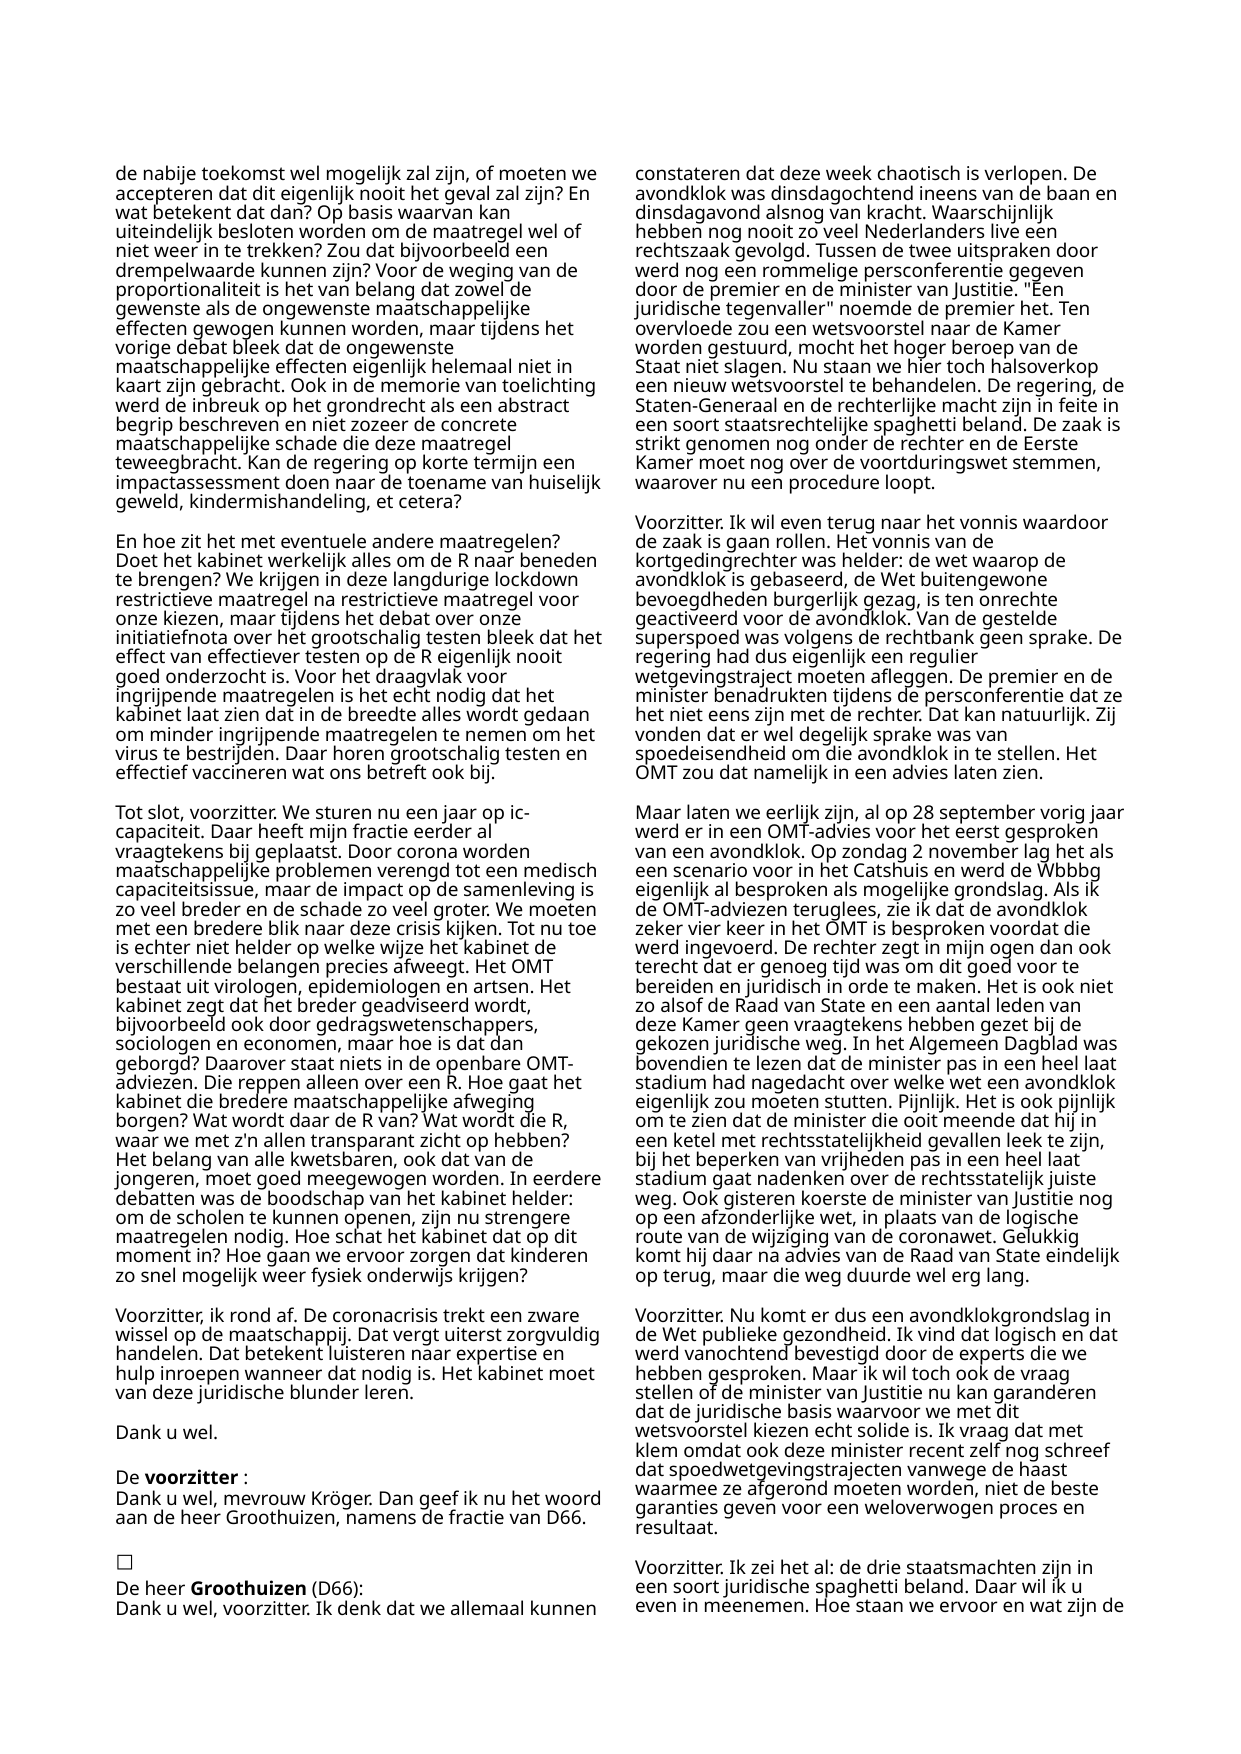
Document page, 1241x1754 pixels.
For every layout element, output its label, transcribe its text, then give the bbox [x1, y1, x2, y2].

text Maar laten we eerlijk zijn, al op 28 september vorig jaar werd er in een OMT-advies voor het eerst gesproken van een avondklok. Op zondag 2 november lag het als een scenario voor in het Catshuis en werd de Wbbbg eigenlijk al besproken als mogelijke grondslag. Als ik de OMT-adviezen teruglees, zie ik dat de avondklok zeker vier keer in het OMT is besproken voordat die werd ingevoerd. De rechter zegt in mijn ogen dan ook terecht dat er genoeg tijd was om dit goed voor te bereiden en juridisch in orde te maken. Het is ook niet zo alsof de Raad van State en een aantal leden van deze Kamer geen vraagtekens hebben gezet bij de gekozen juridische weg. In het Algemeen Dagblad was bovendien te lezen dat de minister pas in een heel laat stadium had nagedacht over welke wet een avondklok eigenlijk zou moeten stutten. Pijnlijk. Het is ook pijnlijk om te zien dat de minister die ooit meende dat hij in een ketel met rechtsstatelijkheid gevallen leek te zijn, bij het beperken van vrijheden pas in een heel laat stadium gaat nadenken over de rechtsstatelijk juiste weg. Ook gisteren koerste de minister van Justitie nog op een afzonderlijke wet, in plaats van de logische route van de wijziging van de coronawet. Gelukkig komt hij daar na advies van de Raad van State eindelijk op terug, maar die weg duurde wel erg lang. [635, 804, 1125, 1286]
text Dank u wel, voorzitter. Ik denk dat we allemaal kunnen [115, 1600, 605, 1620]
text ⬜ [115, 1549, 605, 1575]
text De voorzitter : [115, 1464, 605, 1489]
text De heer Groothuizen (D66): [115, 1575, 605, 1600]
text Voorzitter, ik rond af. De coronacrisis trekt een zware wissel op de maatschappij. Dat vergt uiterst zorgvuldig handelen. Dat betekent luisteren naar expertise en hulp inroepen wanneer dat nodig is. Het kabinet moet van deze juridische blunder leren. [115, 1307, 605, 1403]
text En hoe zit het met eventuele andere maatregelen? Doet het kabinet werkelijk alles om de R naar beneden te brengen? We krijgen in deze langdurige lockdown restrictieve maatregel na restrictieve maatregel voor onze kiezen, maar tijdens het debat over onze initiatiefnota over het grootschalig testen bleek dat het effect van effectiever testen op de R eigenlijk nooit goed onderzocht is. Voor het draagvlak voor ingrijpende maatregelen is het echt nodig dat het kabinet laat zien dat in de breedte alles wordt gedaan om minder ingrijpende maatregelen te nemen om het virus te bestrijden. Daar horen grootschalig testen en effectief vaccineren wat ons betreft ook bij. [115, 533, 605, 783]
text Voorzitter. Ik zei het al: de drie staatsmachten zijn in een soort juridische spaghetti beland. Daar wil ik u even in meenemen. Hoe staan we ervoor en wat zijn de [635, 1559, 1125, 1616]
text de nabije toekomst wel mogelijk zal zijn, of moeten we accepteren dat dit eigenlijk nooit het geval zal zijn? En wat betekent dat dan? Op basis waarvan kan uiteindelijk besloten worden om de maatregel wel of niet weer in te trekken? Zou dat bijvoorbeeld een drempelwaarde kunnen zijn? Voor de weging van de proportionaliteit is het van belang dat zowel de gewenste als de ongewenste maatschappelijke effecten gewogen kunnen worden, maar tijdens het vorige debat bleek dat de ongewenste maatschappelijke effecten eigenlijk helemaal niet in kaart zijn gebracht. Ook in de memorie van toelichting werd de inbreuk op het grondrecht als een abstract begrip beschreven en niet zozeer de concrete maatschappelijke schade die deze maatregel teweegbracht. Kan de regering op korte termijn een impactassessment doen naar de toename van huiselijk geweld, kindermishandeling, et cetera? [115, 165, 605, 512]
text Dank u wel, mevrouw Kröger. Dan geef ik nu het woord aan de heer Groothuizen, namens de fractie van D66. [115, 1489, 605, 1528]
text Voorzitter. Nu komt er dus een avondklokgrondslag in de Wet publieke gezondheid. Ik vind dat logisch en dat werd vanochtend bevestigd door de experts die we hebben gesproken. Maar ik wil toch ook de vraag stellen of de minister van Justitie nu kan garanderen dat de juridische basis waarvoor we met dit wetsvoorstel kiezen echt solide is. Ik vraag dat met klem omdat ook deze minister recent zelf nog schreef dat spoedwetgevingstrajecten vanwege de haast waarmee ze afgerond moeten worden, niet de beste garanties geven voor een weloverwogen proces en resultaat. [635, 1307, 1125, 1538]
text Voorzitter. Ik wil even terug naar het vonnis waardoor de zaak is gaan rollen. Het vonnis van de kortgedingrechter was helder: de wet waarop de avondklok is gebaseerd, de Wet buitengewone bevoegdheden burgerlijk gezag, is ten onrechte geactiveerd voor de avondklok. Van de gestelde superspoed was volgens de rechtbank geen sprake. De regering had dus eigenlijk een regulier wetgevingstraject moeten afleggen. De premier en de minister benadrukten tijdens de persconferentie dat ze het niet eens zijn met de rechter. Dat kan natuurlijk. Zij vonden dat er wel degelijk sprake was van spoedeisendheid om die avondklok in te stellen. Het OMT zou dat namelijk in een advies laten zien. [635, 514, 1125, 783]
text constateren dat deze week chaotisch is verlopen. De avondklok was dinsdagochtend ineens van de baan en dinsdagavond alsnog van kracht. Waarschijnlijk hebben nog nooit zo veel Nederlanders live een rechtszaak gevolgd. Tussen de twee uitspraken door werd nog een rommelige persconferentie gegeven door de premier en de minister van Justitie. "Een juridische tegenvaller" noemde de premier het. Ten overvloede zou een wetsvoorstel naar de Kamer worden gestuurd, mocht het hoger beroep van de Staat niet slagen. Nu staan we hier toch halsoverkop een nieuw wetsvoorstel te behandelen. De regering, de Staten-Generaal en de rechterlijke macht zijn in feite in een soort staatsrechtelijke spaghetti beland. De zaak is strikt genomen nog onder de rechter en de Eerste Kamer moet nog over de voortduringswet stemmen, waarover nu een procedure loopt. [635, 165, 1125, 493]
text Dank u wel. [115, 1424, 605, 1443]
text Tot slot, voorzitter. We sturen nu een jaar op ic-capaciteit. Daar heeft mijn fractie eerder al vraagtekens bij geplaatst. Door corona worden maatschappelijke problemen verengd tot een medisch capaciteitsissue, maar de impact op de samenleving is zo veel breder en de schade zo veel groter. We moeten met een bredere blik naar deze crisis kijken. Tot nu toe is echter niet helder op welke wijze het kabinet de verschillende belangen precies afweegt. Het OMT bestaat uit virologen, epidemiologen en artsen. Het kabinet zegt dat het breder geadviseerd wordt, bijvoorbeeld ook door gedragswetenschappers, sociologen en economen, maar hoe is dat dan geborgd? Daarover staat niets in de openbare OMT-adviezen. Die reppen alleen over een R. Hoe gaat het kabinet die bredere maatschappelijke afweging borgen? Wat wordt daar de R van? Wat wordt die R, waar we met z'n allen transparant zicht op hebben? Het belang van alle kwetsbaren, ook dat van de jongeren, moet goed meegewogen worden. In eerdere debatten was de boodschap van het kabinet helder: om de scholen te kunnen openen, zijn nu strengere maatregelen nodig. Hoe schat het kabinet dat op dit moment in? Hoe gaan we ervoor zorgen dat kinderen zo snel mogelijk weer fysiek onderwijs krijgen? [115, 804, 605, 1286]
